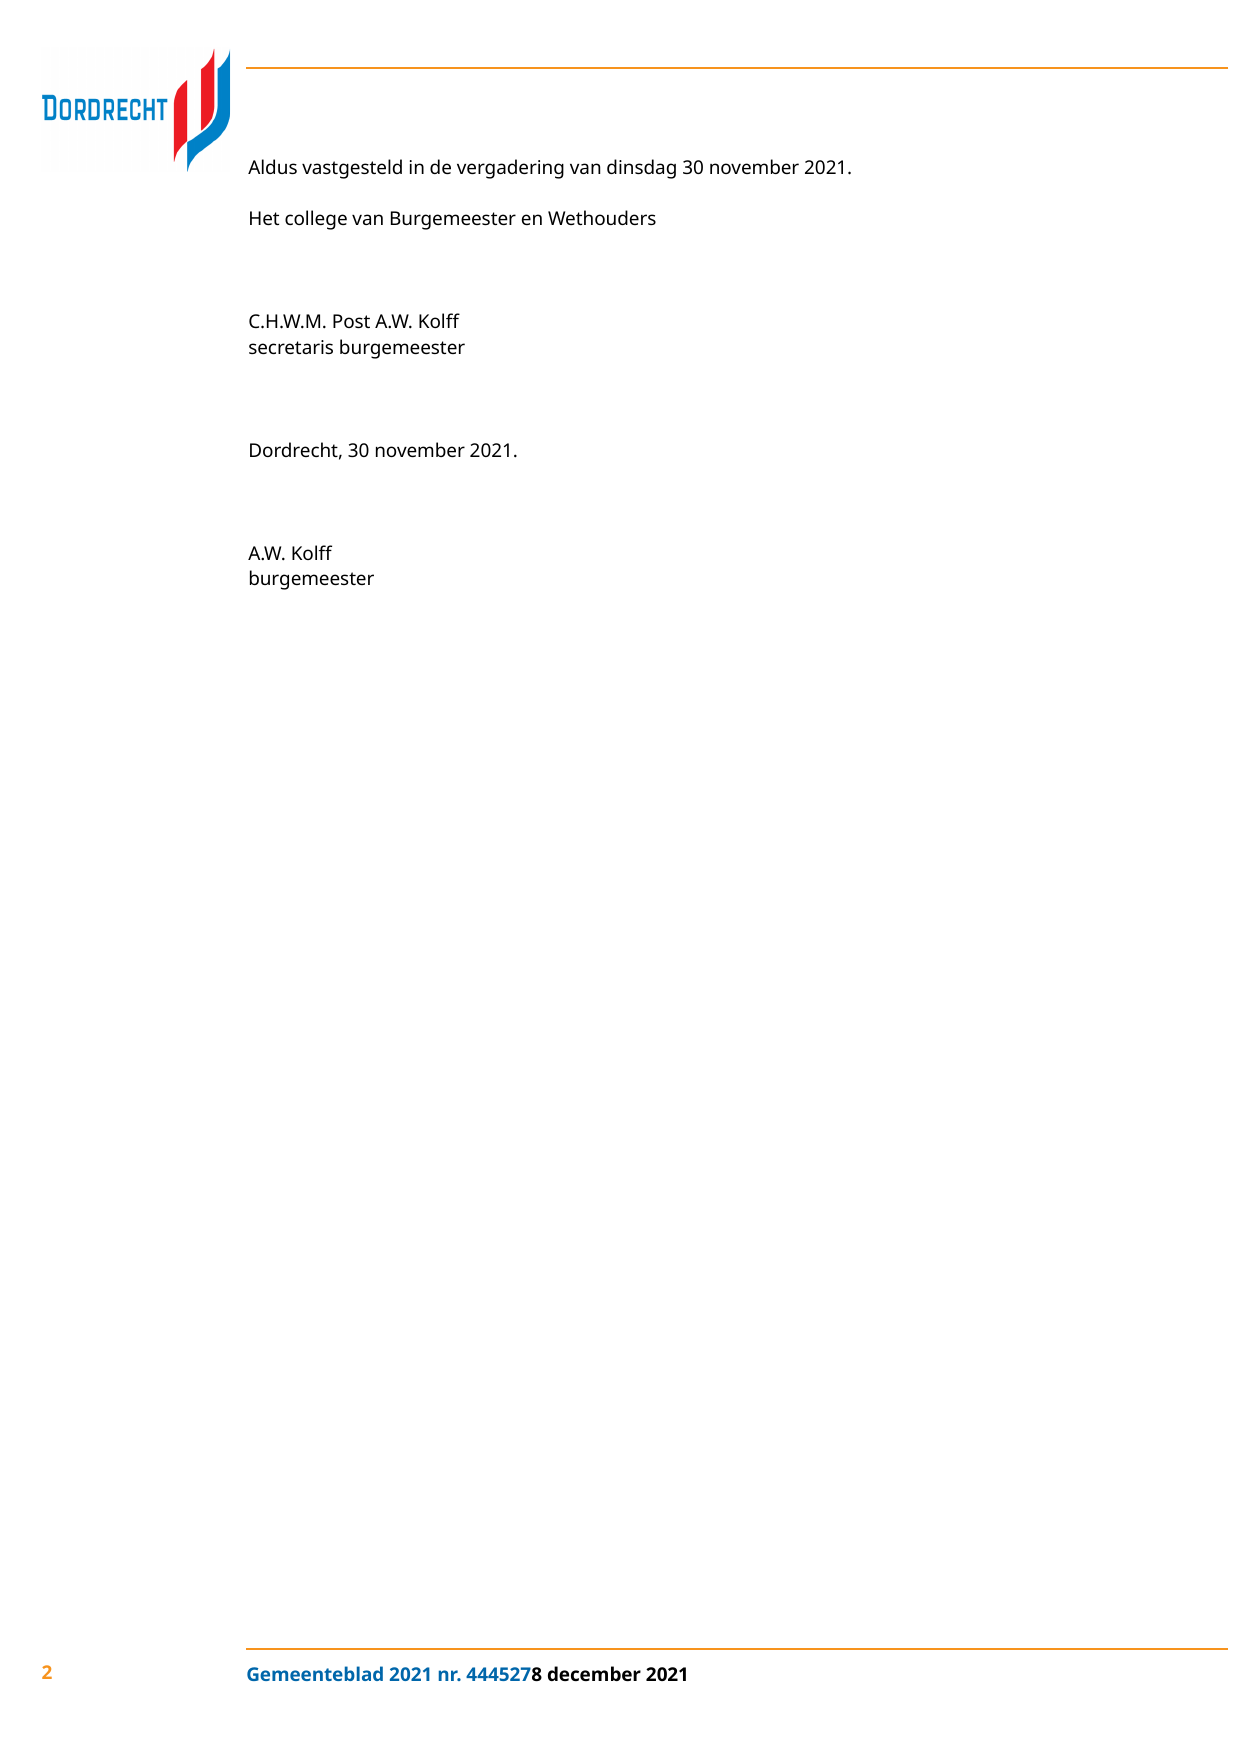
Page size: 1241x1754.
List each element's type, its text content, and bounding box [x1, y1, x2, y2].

text C.H.W.M. Post A.W. Kolff [248, 308, 1152, 334]
text burgemeester [248, 566, 1152, 591]
text Het college van Burgemeester en Wethouders [248, 205, 1152, 231]
text Dordrecht, 30 november 2021. [248, 437, 1152, 463]
text secretaris burgemeester [248, 334, 1152, 360]
picture [41, 47, 231, 172]
text Aldus vastgesteld in de vergadering van dinsdag 30 november 2021. [248, 154, 1152, 180]
text A.W. Kolff [248, 540, 1152, 566]
